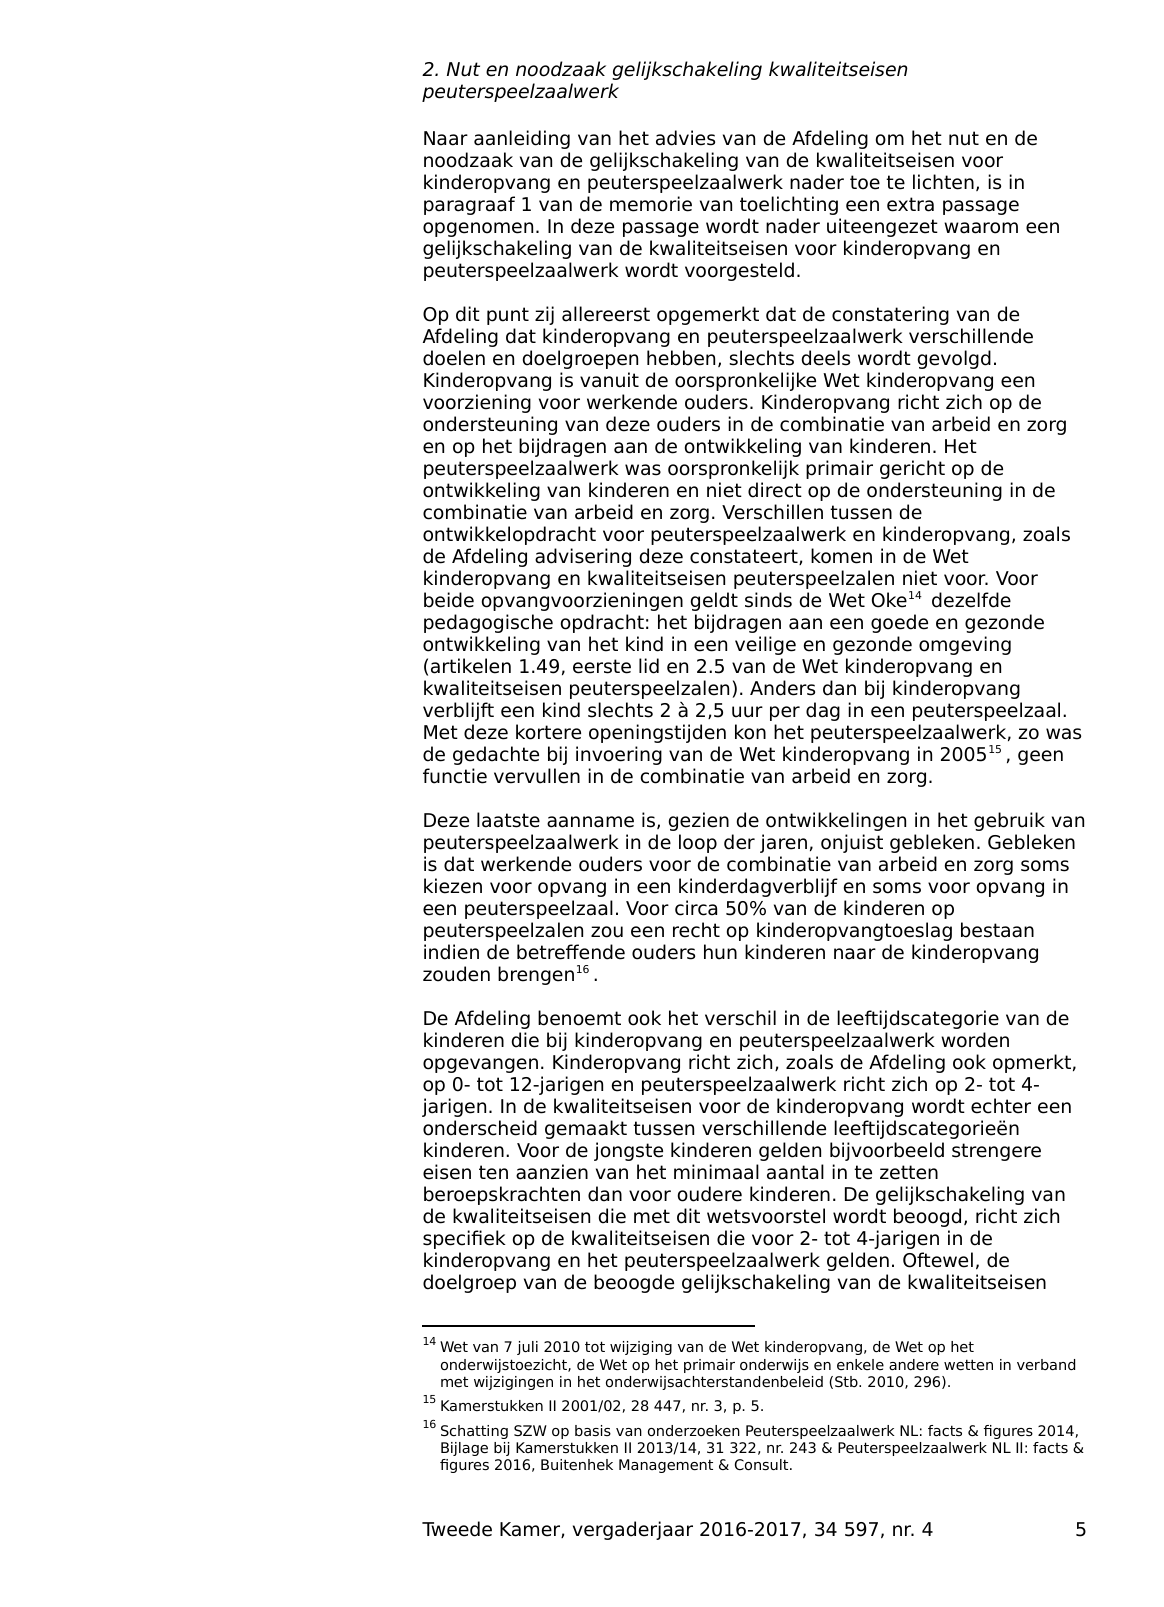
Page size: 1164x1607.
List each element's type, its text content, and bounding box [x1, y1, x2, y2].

text Wet van 7 juli 2010 tot wijziging van de Wet kinderopvang, de Wet op het onderwijstoezicht, de Wet op het primair onderwijs en enkele andere wetten in verband met wijzigingen in het onderwijsachterstandenbeleid (Stb. 2010, 296). [422, 1335, 1087, 1391]
text Op dit punt zij allereerst opgemerkt dat de constatering van de Afdeling dat kinderopvang en peuterspeelzaalwerk verschillende doelen en doelgroepen hebben, slechts deels wordt gevolgd. Kinderopvang is vanuit de oorspronkelijke Wet kinderopvang een voorziening voor werkende ouders. Kinderopvang richt zich op de ondersteuning van deze ouders in de combinatie van arbeid en zorg en op het bijdragen aan de ontwikkeling van kinderen. Het peuterspeelzaalwerk was oorspronkelijk primair gericht op de ontwikkeling van kinderen en niet direct op de ondersteuning in de combinatie van arbeid en zorg. Verschillen tussen de ontwikkelopdracht voor peuterspeelzaalwerk en kinderopvang, zoals de Afdeling advisering deze constateert, komen in de Wet kinderopvang en kwaliteitseisen peuterspeelzalen niet voor. Voor beide opvangvoorzieningen geldt sinds de Wet Oke dezelfde pedagogische opdracht: het bijdragen aan een goede en gezonde ontwikkeling van het kind in een veilige en gezonde omgeving (artikelen 1.49, eerste lid en 2.5 van de Wet kinderopvang en kwaliteitseisen peuterspeelzalen). Anders dan bij kinderopvang verblijft een kind slechts 2 à 2,5 uur per dag in een peuterspeelzaal. Met deze kortere openingstijden kon het peuterspeelzaalwerk, zo was de gedachte bij invoering van de Wet kinderopvang in 2005, geen functie vervullen in de combinatie van arbeid en zorg. [422, 304, 1087, 788]
text De Afdeling benoemt ook het verschil in de leeftijdscategorie van de kinderen die bij kinderopvang en peuterspeelzaalwerk worden opgevangen. Kinderopvang richt zich, zoals de Afdeling ook opmerkt, op 0- tot 12-jarigen en peuterspeelzaalwerk richt zich op 2- tot 4-jarigen. In de kwaliteitseisen voor de kinderopvang wordt echter een onderscheid gemaakt tussen verschillende leeftijdscategorieën kinderen. Voor de jongste kinderen gelden bijvoorbeeld strengere eisen ten aanzien van het minimaal aantal in te zetten beroepskrachten dan voor oudere kinderen. De gelijkschakeling van de kwaliteitseisen die met dit wetsvoorstel wordt beoogd, richt zich specifiek op de kwaliteitseisen die voor 2- tot 4-jarigen in de kinderopvang en het peuterspeelzaalwerk gelden. Oftewel, de doelgroep van de beoogde gelijkschakeling van de kwaliteitseisen [422, 1008, 1087, 1293]
text Kamerstukken II 2001/02, 28 447, nr. 3, p. 5. [422, 1393, 1087, 1416]
text Schatting SZW op basis van onderzoeken Peuterspeelzaalwerk NL: facts & figures 2014, Bijlage bij Kamerstukken II 2013/14, 31 322, nr. 243 & Peuterspeelzaalwerk NL II: facts & figures 2016, Buitenhek Management & Consult. [422, 1418, 1087, 1474]
text Deze laatste aanname is, gezien de ontwikkelingen in het gebruik van peuterspeelzaalwerk in de loop der jaren, onjuist gebleken. Gebleken is dat werkende ouders voor de combinatie van arbeid en zorg soms kiezen voor opvang in een kinderdagverblijf en soms voor opvang in een peuterspeelzaal. Voor circa 50% van de kinderen op peuterspeelzalen zou een recht op kinderopvangtoeslag bestaan indien de betreffende ouders hun kinderen naar de kinderopvang zouden brengen. [422, 810, 1087, 986]
subtitle 2. Nut en noodzaak gelijkschakeling kwaliteitseisen peuterspeelzaalwerk [422, 59, 1087, 103]
text Naar aanleiding van het advies van de Afdeling om het nut en de noodzaak van de gelijkschakeling van de kwaliteitseisen voor kinderopvang en peuterspeelzaalwerk nader toe te lichten, is in paragraaf 1 van de memorie van toelichting een extra passage opgenomen. In deze passage wordt nader uiteengezet waarom een gelijkschakeling van de kwaliteitseisen voor kinderopvang en peuterspeelzaalwerk wordt voorgesteld. [422, 128, 1087, 282]
